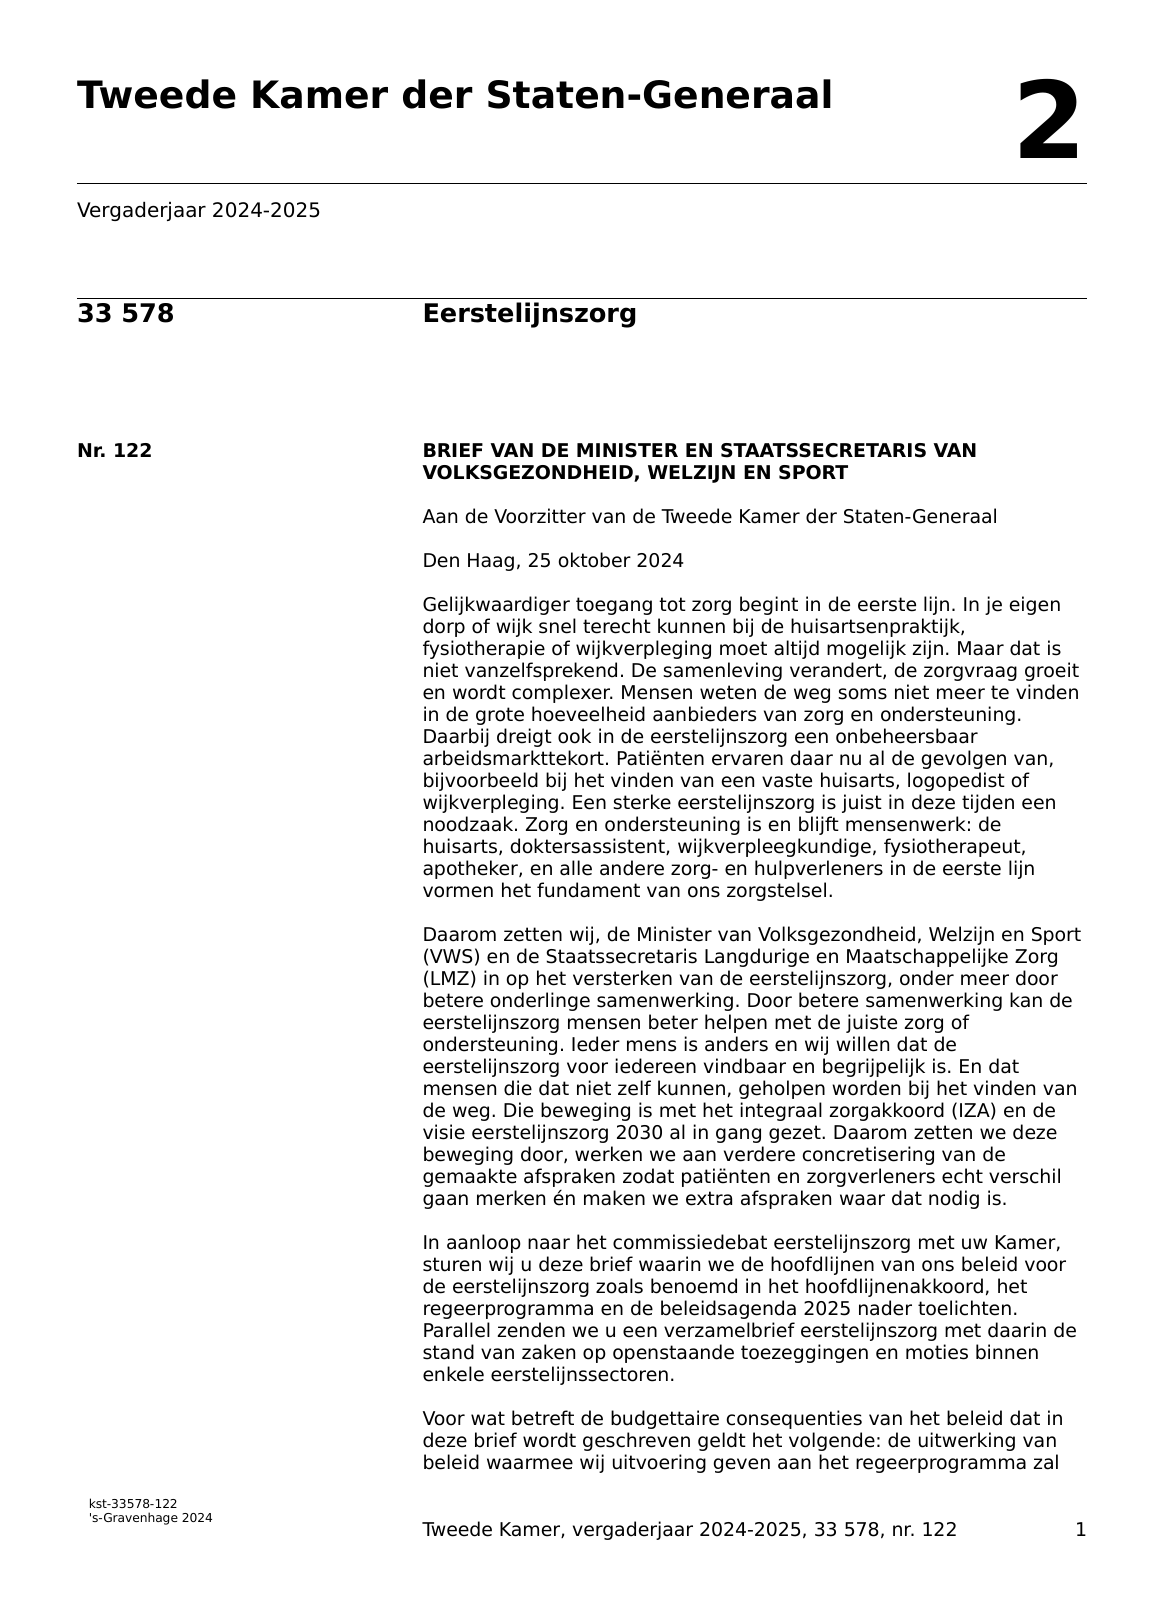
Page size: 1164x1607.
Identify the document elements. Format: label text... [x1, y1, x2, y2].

text In aanloop naar het commissiedebat eerstelijnszorg met uw Kamer, sturen wij u deze brief waarin we de hoofdlijnen van ons beleid voor de eerstelijnszorg zoals benoemd in het hoofdlijnenakkoord, het regeerprogramma en de beleidsagenda 2025 nader toelichten. Parallel zenden we u een verzamelbrief eerstelijnszorg met daarin de stand van zaken op openstaande toezeggingen en moties binnen enkele eerstelijnssectoren. [422, 1232, 1087, 1386]
text Voor wat betreft de budgettaire consequenties van het beleid dat in deze brief wordt geschreven geldt het volgende: de uitwerking van beleid waarmee wij uitvoering geven aan het regeerprogramma zal [422, 1408, 1087, 1474]
text 's-Gravenhage 2024 [88, 1511, 323, 1525]
text Gelijkwaardiger toegang tot zorg begint in de eerste lijn. In je eigen dorp of wijk snel terecht kunnen bij de huisartsenpraktijk, fysiotherapie of wijkverpleging moet altijd mogelijk zijn. Maar dat is niet vanzelfsprekend. De samenleving verandert, de zorgvraag groeit en wordt complexer. Mensen weten de weg soms niet meer te vinden in de grote hoeveelheid aanbieders van zorg en ondersteuning. Daarbij dreigt ook in de eerstelijnszorg een onbeheersbaar arbeidsmarkttekort. Patiënten ervaren daar nu al de gevolgen van, bijvoorbeeld bij het vinden van een vaste huisarts, logopedist of wijkverpleging. Een sterke eerstelijnszorg is juist in deze tijden een noodzaak. Zorg en ondersteuning is en blijft mensenwerk: de huisarts, doktersassistent, wijkverpleegkundige, fysiotherapeut, apotheker, en alle andere zorg- en hulpverleners in de eerste lijn vormen het fundament van ons zorgstelsel. [422, 594, 1087, 902]
table_header 2 [886, 59, 1087, 183]
subtitle Nr. 122 BRIEF VAN DE MINISTER EN STAATSSECRETARIS VAN VOLKSGEZONDHEID, WELZIJN EN SPORT [77, 440, 1087, 484]
text Aan de Voorzitter van de Tweede Kamer der Staten-Generaal [422, 506, 1087, 528]
text kst-33578-122 [88, 1497, 323, 1511]
subtitle 33 578 Eerstelijnszorg [77, 299, 1087, 329]
table_header Tweede Kamer der Staten-Generaal [77, 59, 886, 183]
table_cell Vergaderjaar 2024-2025 [77, 184, 1087, 298]
text Daarom zetten wij, de Minister van Volksgezondheid, Welzijn en Sport (VWS) en de Staatssecretaris Langdurige en Maatschappelijke Zorg (LMZ) in op het versterken van de eerstelijnszorg, onder meer door betere onderlinge samenwerking. Door betere samenwerking kan de eerstelijnszorg mensen beter helpen met de juiste zorg of ondersteuning. Ieder mens is anders en wij willen dat de eerstelijnszorg voor iedereen vindbaar en begrijpelijk is. En dat mensen die dat niet zelf kunnen, geholpen worden bij het vinden van de weg. Die beweging is met het integraal zorgakkoord (IZA) en de visie eerstelijnszorg 2030 al in gang gezet. Daarom zetten we deze beweging door, werken we aan verdere concretisering van de gemaakte afspraken zodat patiënten en zorgverleners echt verschil gaan merken én maken we extra afspraken waar dat nodig is. [422, 924, 1087, 1210]
text Den Haag, 25 oktober 2024 [422, 550, 1087, 572]
